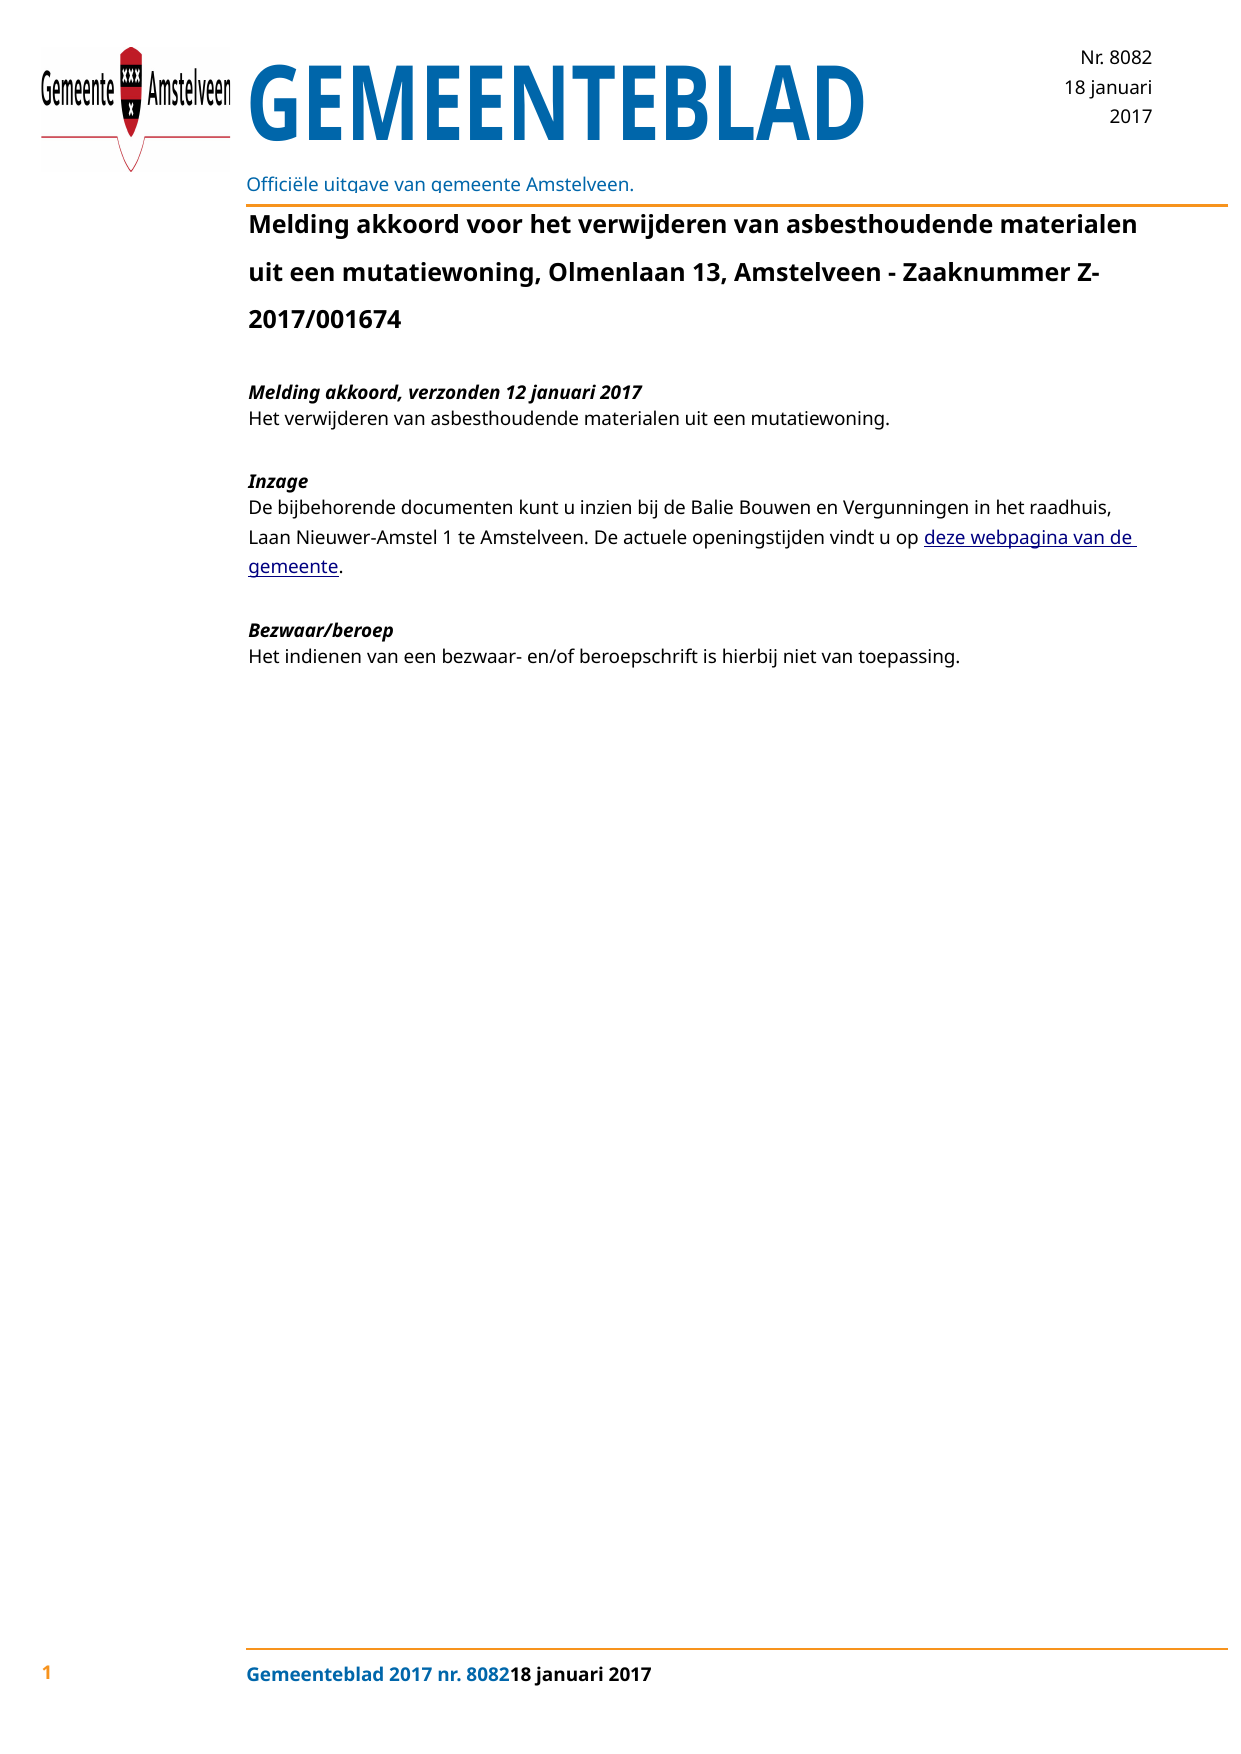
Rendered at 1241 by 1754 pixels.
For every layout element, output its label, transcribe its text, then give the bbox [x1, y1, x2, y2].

text Melding akkoord, verzonden 12 januari 2017 [248, 379, 1152, 405]
text Inzage [248, 469, 1152, 494]
picture [41, 47, 231, 172]
text Het verwijderen van asbesthoudende materialen uit een mutatiewoning. [248, 405, 1152, 431]
text De bijbehorende documenten kunt u inzien bij de Balie Bouwen en Vergunningen in het raadhuis, Laan Nieuwer-Amstel 1 te Amstelveen. De actuele openingstijden vindt u op deze webpagina van de gemeente. [248, 494, 1152, 579]
text Bezwaar/beroep [248, 618, 1152, 643]
text Melding akkoord voor het verwijderen van asbesthoudende materialen uit een mutatiewoning, Olmenlaan 13, Amstelveen - Zaaknummer Z-2017/001674 [248, 207, 1152, 336]
text Het indienen van een bezwaar- en/of beroepschrift is hierbij niet van toepassing. [248, 643, 1152, 669]
